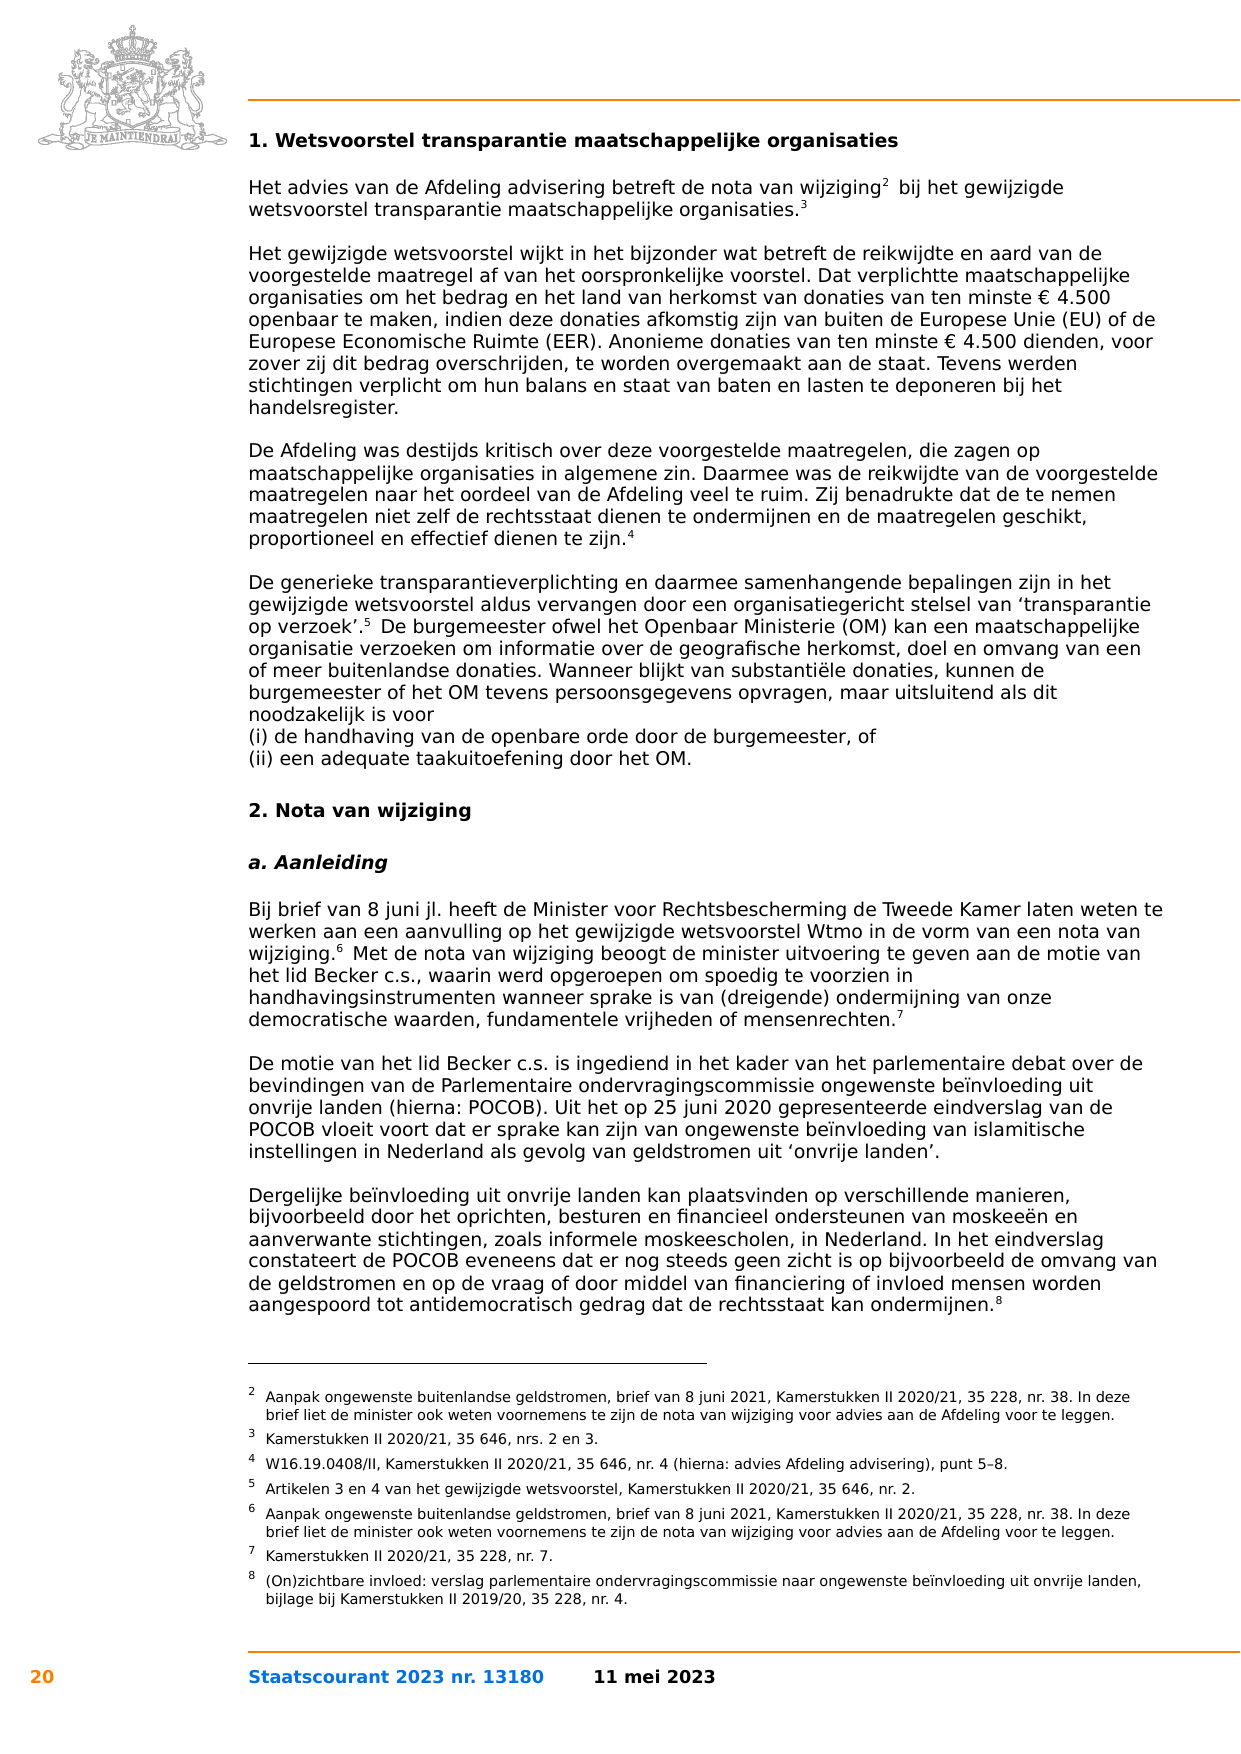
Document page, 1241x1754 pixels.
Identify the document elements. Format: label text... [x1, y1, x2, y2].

text Aanpak ongewenste buitenlandse geldstromen, brief van 8 juni 2021, Kamerstukken II 2020/21, 35 228, nr. 38. In deze brief liet de minister ook weten voornemens te zijn de nota van wijziging voor advies aan de Afdeling voor te leggen. [248, 1385, 1163, 1424]
picture [38, 25, 227, 150]
text (i) de handhaving van de openbare orde door de burgemeester, of [248, 726, 1163, 748]
text Het advies van de Afdeling advisering betreft de nota van wijziging bij het gewijzigde wetsvoorstel transparantie maatschappelijke organisaties. [248, 177, 1163, 221]
text De Afdeling was destijds kritisch over deze voorgestelde maatregelen, die zagen op maatschappelijke organisaties in algemene zin. Daarmee was de reikwijdte van de voorgestelde maatregelen naar het oordeel van de Afdeling veel te ruim. Zij benadrukte dat de te nemen maatregelen niet zelf de rechtsstaat dienen te ondermijnen en de maatregelen geschikt, proportioneel en effectief dienen te zijn. [248, 440, 1163, 550]
subtitle a. Aanleiding [248, 852, 1163, 874]
text (ii) een adequate taakuitoefening door het OM. [248, 748, 1163, 770]
text Aanpak ongewenste buitenlandse geldstromen, brief van 8 juni 2021, Kamerstukken II 2020/21, 35 228, nr. 38. In deze brief liet de minister ook weten voornemens te zijn de nota van wijziging voor advies aan de Afdeling voor te leggen. [248, 1502, 1163, 1541]
subtitle 2. Nota van wijziging [248, 800, 1163, 822]
text (On)zichtbare invloed: verslag parlementaire ondervragingscommissie naar ongewenste beïnvloeding uit onvrije landen, bijlage bij Kamerstukken II 2019/20, 35 228, nr. 4. [248, 1569, 1163, 1608]
text Bij brief van 8 juni jl. heeft de Minister voor Rechtsbescherming de Tweede Kamer laten weten te werken aan een aanvulling op het gewijzigde wetsvoorstel Wtmo in de vorm van een nota van wijziging. Met de nota van wijziging beoogt de minister uitvoering te geven aan de motie van het lid Becker c.s., waarin werd opgeroepen om spoedig te voorzien in handhavingsinstrumenten wanneer sprake is van (dreigende) ondermijning van onze democratische waarden, fundamentele vrijheden of mensenrechten. [248, 899, 1163, 1031]
text W16.19.0408/II, Kamerstukken II 2020/21, 35 646, nr. 4 (hierna: advies Afdeling advisering), punt 5–8. [248, 1452, 1163, 1474]
text Het gewijzigde wetsvoorstel wijkt in het bijzonder wat betreft de reikwijdte en aard van de voorgestelde maatregel af van het oorspronkelijke voorstel. Dat verplichtte maatschappelijke organisaties om het bedrag en het land van herkomst van donaties van ten minste € 4.500 openbaar te maken, indien deze donaties afkomstig zijn van buiten de Europese Unie (EU) of de Europese Economische Ruimte (EER). Anonieme donaties van ten minste € 4.500 dienden, voor zover zij dit bedrag overschrijden, te worden overgemaakt aan de staat. Tevens werden stichtingen verplicht om hun balans en staat van baten en lasten te deponeren bij het handelsregister. [248, 243, 1163, 418]
subtitle 1. Wetsvoorstel transparantie maatschappelijke organisaties [248, 130, 1163, 152]
text Artikelen 3 en 4 van het gewijzigde wetsvoorstel, Kamerstukken II 2020/21, 35 646, nr. 2. [248, 1477, 1163, 1499]
text Kamerstukken II 2020/21, 35 228, nr. 7. [248, 1544, 1163, 1566]
text Dergelijke beïnvloeding uit onvrije landen kan plaatsvinden op verschillende manieren, bijvoorbeeld door het oprichten, besturen en financieel ondersteunen van moskeeën en aanverwante stichtingen, zoals informele moskeescholen, in Nederland. In het eindverslag constateert de POCOB eveneens dat er nog steeds geen zicht is op bijvoorbeeld de omvang van de geldstromen en op de vraag of door middel van financiering of invloed mensen worden aangespoord tot antidemocratisch gedrag dat de rechtsstaat kan ondermijnen. [248, 1184, 1163, 1316]
text De generieke transparantieverplichting en daarmee samenhangende bepalingen zijn in het gewijzigde wetsvoorstel aldus vervangen door een organisatiegericht stelsel van ‘transparantie op verzoek’. De burgemeester ofwel het Openbaar Ministerie (OM) kan een maatschappelijke organisatie verzoeken om informatie over de geografische herkomst, doel en omvang van een of meer buitenlandse donaties. Wanneer blijkt van substantiële donaties, kunnen de burgemeester of het OM tevens persoonsgegevens opvragen, maar uitsluitend als dit noodzakelijk is voor [248, 572, 1163, 726]
text Kamerstukken II 2020/21, 35 646, nrs. 2 en 3. [248, 1427, 1163, 1449]
text De motie van het lid Becker c.s. is ingediend in het kader van het parlementaire debat over de bevindingen van de Parlementaire ondervragingscommissie ongewenste beïnvloeding uit onvrije landen (hierna: POCOB). Uit het op 25 juni 2020 gepresenteerde eindverslag van de POCOB vloeit voort dat er sprake kan zijn van ongewenste beïnvloeding van islamitische instellingen in Nederland als gevolg van geldstromen uit ‘onvrije landen’. [248, 1053, 1163, 1163]
